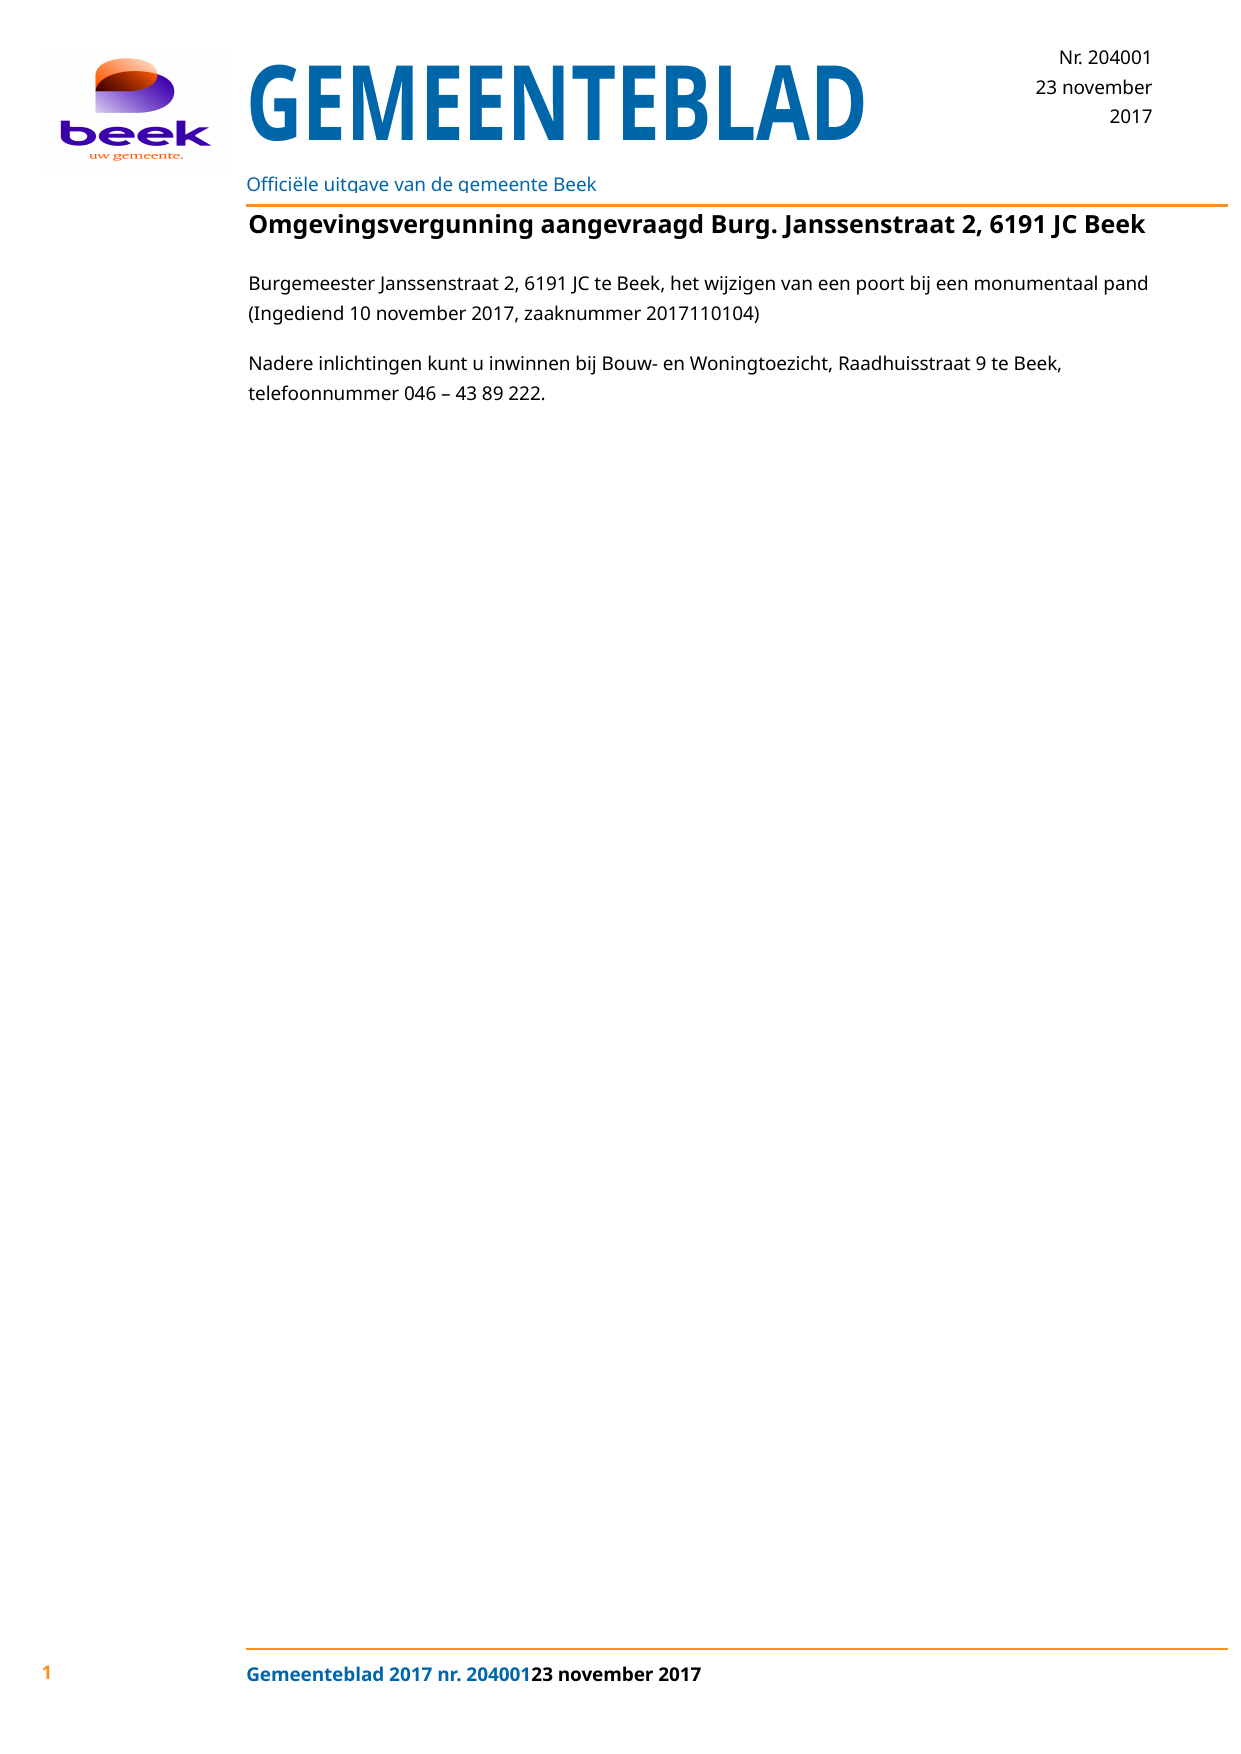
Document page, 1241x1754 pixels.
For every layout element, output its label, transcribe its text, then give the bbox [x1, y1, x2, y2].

picture [41, 47, 231, 172]
text Burgemeester Janssenstraat 2, 6191 JC te Beek, het wijzigen van een poort bij een monumentaal pand (Ingediend 10 november 2017, zaaknummer 2017110104) [248, 270, 1152, 326]
text Nadere inlichtingen kunt u inwinnen bij Bouw- en Woningtoezicht, Raadhuisstraat 9 te Beek, telefoonnummer 046 – 43 89 222. [248, 350, 1152, 406]
text Omgevingsvergunning aangevraagd Burg. Janssenstraat 2, 6191 JC Beek [248, 207, 1152, 241]
